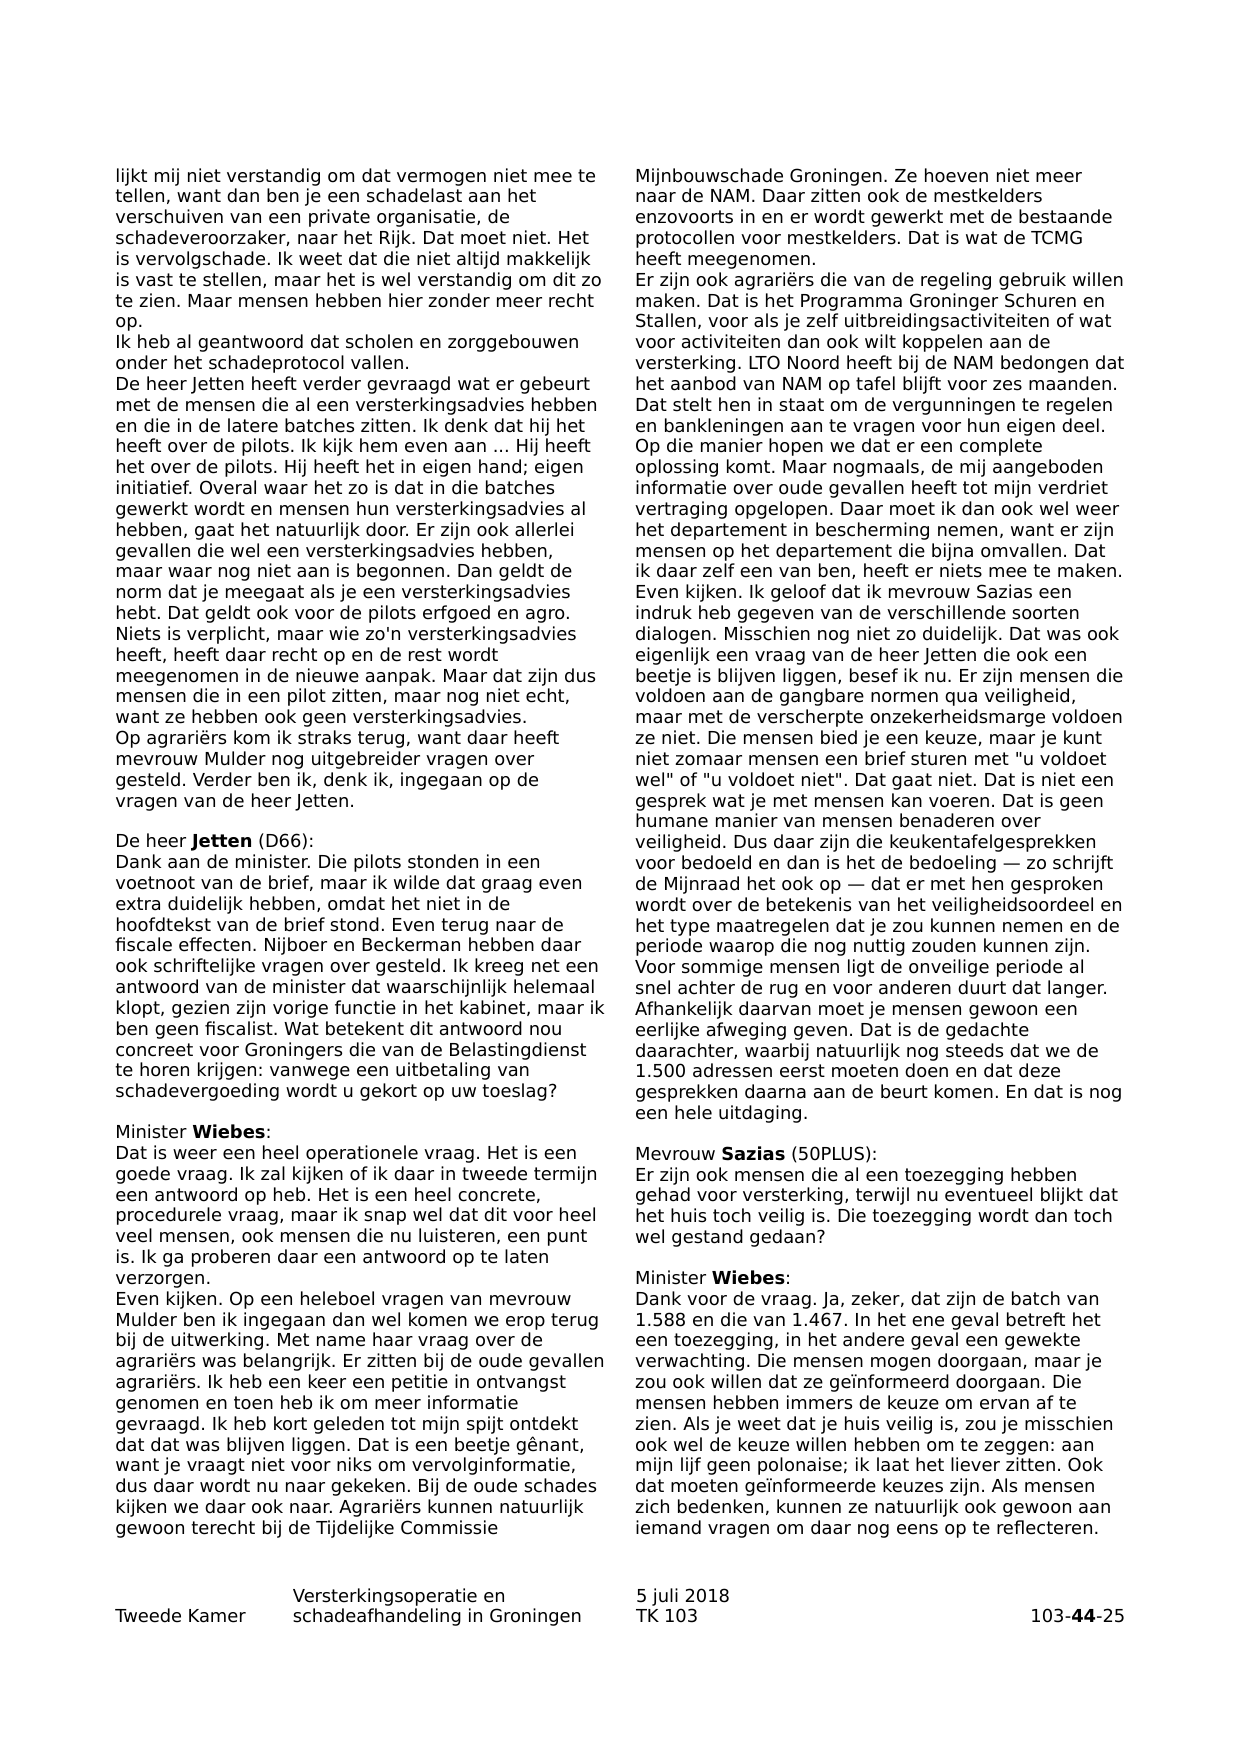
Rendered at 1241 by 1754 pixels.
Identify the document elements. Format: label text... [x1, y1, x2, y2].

text Even kijken. Op een heleboel vragen van mevrouw Mulder ben ik ingegaan dan wel komen we erop terug bij de uitwerking. Met name haar vraag over de agrariërs was belangrijk. Er zitten bij de oude gevallen agrariërs. Ik heb een keer een petitie in ontvangst genomen en toen heb ik om meer informatie gevraagd. Ik heb kort geleden tot mijn spijt ontdekt dat dat was blijven liggen. Dat is een beetje gênant, want je vraagt niet voor niks om vervolginformatie, dus daar wordt nu naar gekeken. Bij de oude schades kijken we daar ook naar. Agrariërs kunnen natuurlijk gewoon terecht bij de Tijdelijke Commissie [115, 1288, 605, 1538]
text Dat is weer een heel operationele vraag. Het is een goede vraag. Ik zal kijken of ik daar in tweede termijn een antwoord op heb. Het is een heel concrete, procedurele vraag, maar ik snap wel dat dit voor heel veel mensen, ook mensen die nu luisteren, een punt is. Ik ga proberen daar een antwoord op te laten verzorgen. [115, 1143, 605, 1288]
text Minister Wiebes: [115, 1122, 605, 1143]
text Er zijn ook agrariërs die van de regeling gebruik willen maken. Dat is het Programma Groninger Schuren en Stallen, voor als je zelf uitbreidingsactiviteiten of wat voor activiteiten dan ook wilt koppelen aan de versterking. LTO Noord heeft bij de NAM bedongen dat het aanbod van NAM op tafel blijft voor zes maanden. Dat stelt hen in staat om de vergunningen te regelen en bankleningen aan te vragen voor hun eigen deel. Op die manier hopen we dat er een complete oplossing komt. Maar nogmaals, de mij aangeboden informatie over oude gevallen heeft tot mijn verdriet vertraging opgelopen. Daar moet ik dan ook wel weer het departement in bescherming nemen, want er zijn mensen op het departement die bijna omvallen. Dat ik daar zelf een van ben, heeft er niets mee te maken. [635, 269, 1125, 582]
text Minister Wiebes: [635, 1268, 1125, 1288]
text Mijnbouwschade Groningen. Ze hoeven niet meer naar de NAM. Daar zitten ook de mestkelders enzovoorts in en er wordt gewerkt met de bestaande protocollen voor mestkelders. Dat is wat de TCMG heeft meegenomen. [635, 165, 1125, 269]
text De heer Jetten (D66): [115, 831, 605, 852]
text Mevrouw Sazias (50PLUS): [635, 1144, 1125, 1164]
text Ik heb al geantwoord dat scholen en zorggebouwen onder het schadeprotocol vallen. [115, 332, 605, 374]
text lijkt mij niet verstandig om dat vermogen niet mee te tellen, want dan ben je een schadelast aan het verschuiven van een private organisatie, de schadeveroorzaker, naar het Rijk. Dat moet niet. Het is vervolgschade. Ik weet dat die niet altijd makkelijk is vast te stellen, maar het is wel verstandig om dit zo te zien. Maar mensen hebben hier zonder meer recht op. [115, 165, 605, 332]
text Dank voor de vraag. Ja, zeker, dat zijn de batch van 1.588 en die van 1.467. In het ene geval betreft het een toezegging, in het andere geval een gewekte verwachting. Die mensen mogen doorgaan, maar je zou ook willen dat ze geïnformeerd doorgaan. Die mensen hebben immers de keuze om ervan af te zien. Als je weet dat je huis veilig is, zou je misschien ook wel de keuze willen hebben om te zeggen: aan mijn lijf geen polonaise; ik laat het liever zitten. Ook dat moeten geïnformeerde keuzes zijn. Als mensen zich bedenken, kunnen ze natuurlijk ook gewoon aan iemand vragen om daar nog eens op te reflecteren. [635, 1288, 1125, 1538]
text Even kijken. Ik geloof dat ik mevrouw Sazias een indruk heb gegeven van de verschillende soorten dialogen. Misschien nog niet zo duidelijk. Dat was ook eigenlijk een vraag van de heer Jetten die ook een beetje is blijven liggen, besef ik nu. Er zijn mensen die voldoen aan de gangbare normen qua veiligheid, maar met de verscherpte onzekerheidsmarge voldoen ze niet. Die mensen bied je een keuze, maar je kunt niet zomaar mensen een brief sturen met "u voldoet wel" of "u voldoet niet". Dat gaat niet. Dat is niet een gesprek wat je met mensen kan voeren. Dat is geen humane manier van mensen benaderen over veiligheid. Dus daar zijn die keukentafelgesprekken voor bedoeld en dan is het de bedoeling — zo schrijft de Mijnraad het ook op — dat er met hen gesproken wordt over de betekenis van het veiligheidsoordeel en het type maatregelen dat je zou kunnen nemen en de periode waarop die nog nuttig zouden kunnen zijn. Voor sommige mensen ligt de onveilige periode al snel achter de rug en voor anderen duurt dat langer. Afhankelijk daarvan moet je mensen gewoon een eerlijke afweging geven. Dat is de gedachte daarachter, waarbij natuurlijk nog steeds dat we de 1.500 adressen eerst moeten doen en dat deze gesprekken daarna aan de beurt komen. En dat is nog een hele uitdaging. [635, 582, 1125, 1124]
text De heer Jetten heeft verder gevraagd wat er gebeurt met de mensen die al een versterkingsadvies hebben en die in de latere batches zitten. Ik denk dat hij het heeft over de pilots. Ik kijk hem even aan ... Hij heeft het over de pilots. Hij heeft het in eigen hand; eigen initiatief. Overal waar het zo is dat in die batches gewerkt wordt en mensen hun versterkingsadvies al hebben, gaat het natuurlijk door. Er zijn ook allerlei gevallen die wel een versterkingsadvies hebben, maar waar nog niet aan is begonnen. Dan geldt de norm dat je meegaat als je een versterkingsadvies hebt. Dat geldt ook voor de pilots erfgoed en agro. Niets is verplicht, maar wie zo'n versterkingsadvies heeft, heeft daar recht op en de rest wordt meegenomen in de nieuwe aanpak. Maar dat zijn dus mensen die in een pilot zitten, maar nog niet echt, want ze hebben ook geen versterkingsadvies. [115, 374, 605, 728]
text Op agrariërs kom ik straks terug, want daar heeft mevrouw Mulder nog uitgebreider vragen over gesteld. Verder ben ik, denk ik, ingegaan op de vragen van de heer Jetten. [115, 728, 605, 811]
text Dank aan de minister. Die pilots stonden in een voetnoot van de brief, maar ik wilde dat graag even extra duidelijk hebben, omdat het niet in de hoofdtekst van de brief stond. Even terug naar de fiscale effecten. Nijboer en Beckerman hebben daar ook schriftelijke vragen over gesteld. Ik kreeg net een antwoord van de minister dat waarschijnlijk helemaal klopt, gezien zijn vorige functie in het kabinet, maar ik ben geen fiscalist. Wat betekent dit antwoord nou concreet voor Groningers die van de Belastingdienst te horen krijgen: vanwege een uitbetaling van schadevergoeding wordt u gekort op uw toeslag? [115, 852, 605, 1102]
text Er zijn ook mensen die al een toezegging hebben gehad voor versterking, terwijl nu eventueel blijkt dat het huis toch veilig is. Die toezegging wordt dan toch wel gestand gedaan? [635, 1164, 1125, 1248]
